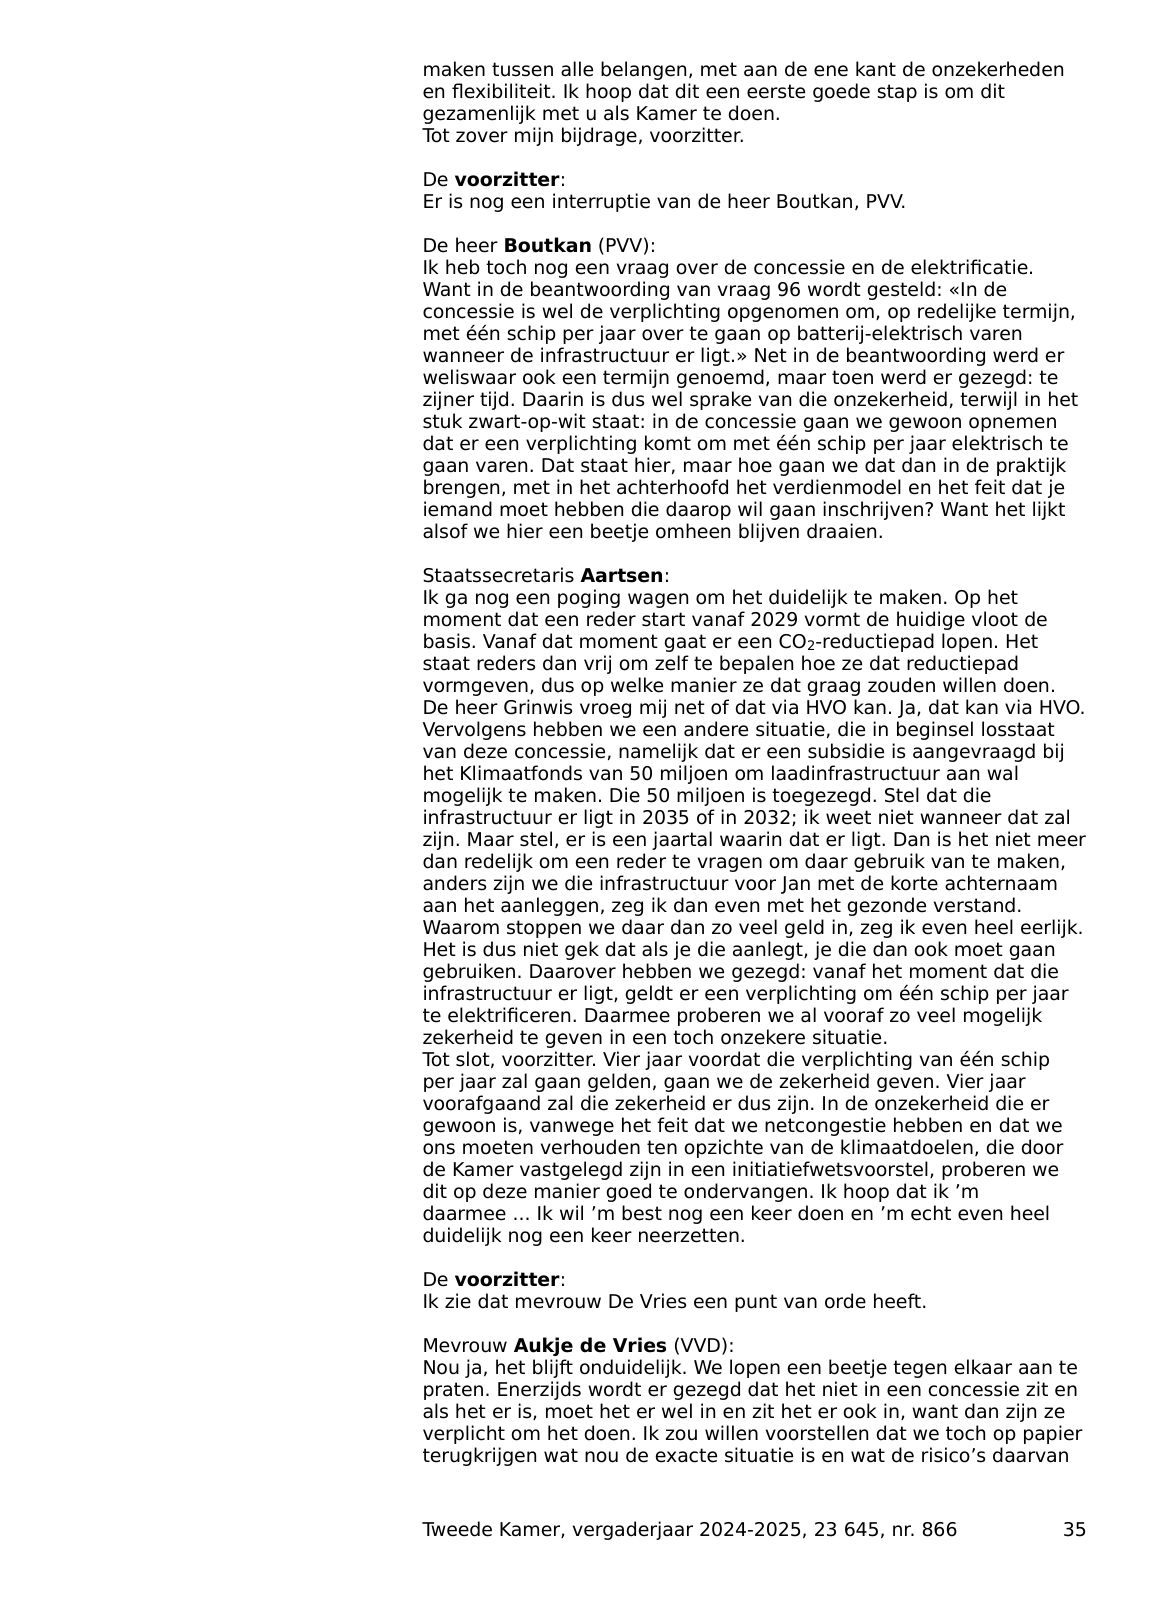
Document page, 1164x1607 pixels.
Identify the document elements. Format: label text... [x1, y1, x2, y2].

text Tot slot, voorzitter. Vier jaar voordat die verplichting van één schip per jaar zal gaan gelden, gaan we de zekerheid geven. Vier jaar voorafgaand zal die zekerheid er dus zijn. In de onzekerheid die er gewoon is, vanwege het feit dat we netcongestie hebben en dat we ons moeten verhouden ten opzichte van de klimaatdoelen, die door de Kamer vastgelegd zijn in een initiatiefwetsvoorstel, proberen we dit op deze manier goed te ondervangen. Ik hoop dat ik ’m daarmee ... Ik wil ’m best nog een keer doen en ’m echt even heel duidelijk nog een keer neerzetten. [422, 1049, 1087, 1247]
text Ik heb toch nog een vraag over de concessie en de elektrificatie. Want in de beantwoording van vraag 96 wordt gesteld: «In de concessie is wel de verplichting opgenomen om, op redelijke termijn, met één schip per jaar over te gaan op batterij-elektrisch varen wanneer de infrastructuur er ligt.» Net in de beantwoording werd er weliswaar ook een termijn genoemd, maar toen werd er gezegd: te zijner tijd. Daarin is dus wel sprake van die onzekerheid, terwijl in het stuk zwart-op-wit staat: in de concessie gaan we gewoon opnemen dat er een verplichting komt om met één schip per jaar elektrisch te gaan varen. Dat staat hier, maar hoe gaan we dat dan in de praktijk brengen, met in het achterhoofd het verdienmodel en het feit dat je iemand moet hebben die daarop wil gaan inschrijven? Want het lijkt alsof we hier een beetje omheen blijven draaien. [422, 257, 1087, 543]
text Er is nog een interruptie van de heer Boutkan, PVV. [422, 191, 1087, 213]
text Ik zie dat mevrouw De Vries een punt van orde heeft. [422, 1291, 1087, 1313]
text De heer Boutkan (PVV): [422, 235, 1087, 257]
text De voorzitter: [422, 169, 1087, 191]
text Nou ja, het blijft onduidelijk. We lopen een beetje tegen elkaar aan te praten. Enerzijds wordt er gezegd dat het niet in een concessie zit en als het er is, moet het er wel in en zit het er ook in, want dan zijn ze verplicht om het doen. Ik zou willen voorstellen dat we toch op papier terugkrijgen wat nou de exacte situatie is en wat de risico’s daarvan [422, 1357, 1087, 1467]
text Staatssecretaris Aartsen: [422, 565, 1087, 587]
text Tot zover mijn bijdrage, voorzitter. [422, 125, 1087, 147]
text De voorzitter: [422, 1269, 1087, 1291]
text Ik ga nog een poging wagen om het duidelijk te maken. Op het moment dat een reder start vanaf 2029 vormt de huidige vloot de basis. Vanaf dat moment gaat er een CO2-reductiepad lopen. Het staat reders dan vrij om zelf te bepalen hoe ze dat reductiepad vormgeven, dus op welke manier ze dat graag zouden willen doen. De heer Grinwis vroeg mij net of dat via HVO kan. Ja, dat kan via HVO. Vervolgens hebben we een andere situatie, die in beginsel losstaat van deze concessie, namelijk dat er een subsidie is aangevraagd bij het Klimaatfonds van 50 miljoen om laadinfrastructuur aan wal mogelijk te maken. Die 50 miljoen is toegezegd. Stel dat die infrastructuur er ligt in 2035 of in 2032; ik weet niet wanneer dat zal zijn. Maar stel, er is een jaartal waarin dat er ligt. Dan is het niet meer dan redelijk om een reder te vragen om daar gebruik van te maken, anders zijn we die infrastructuur voor Jan met de korte achternaam aan het aanleggen, zeg ik dan even met het gezonde verstand. Waarom stoppen we daar dan zo veel geld in, zeg ik even heel eerlijk. Het is dus niet gek dat als je die aanlegt, je die dan ook moet gaan gebruiken. Daarover hebben we gezegd: vanaf het moment dat die infrastructuur er ligt, geldt er een verplichting om één schip per jaar te elektrificeren. Daarmee proberen we al vooraf zo veel mogelijk zekerheid te geven in een toch onzekere situatie. [422, 587, 1087, 1049]
text Mevrouw Aukje de Vries (VVD): [422, 1335, 1087, 1357]
text maken tussen alle belangen, met aan de ene kant de onzekerheden en flexibiliteit. Ik hoop dat dit een eerste goede stap is om dit gezamenlijk met u als Kamer te doen. [422, 59, 1087, 125]
